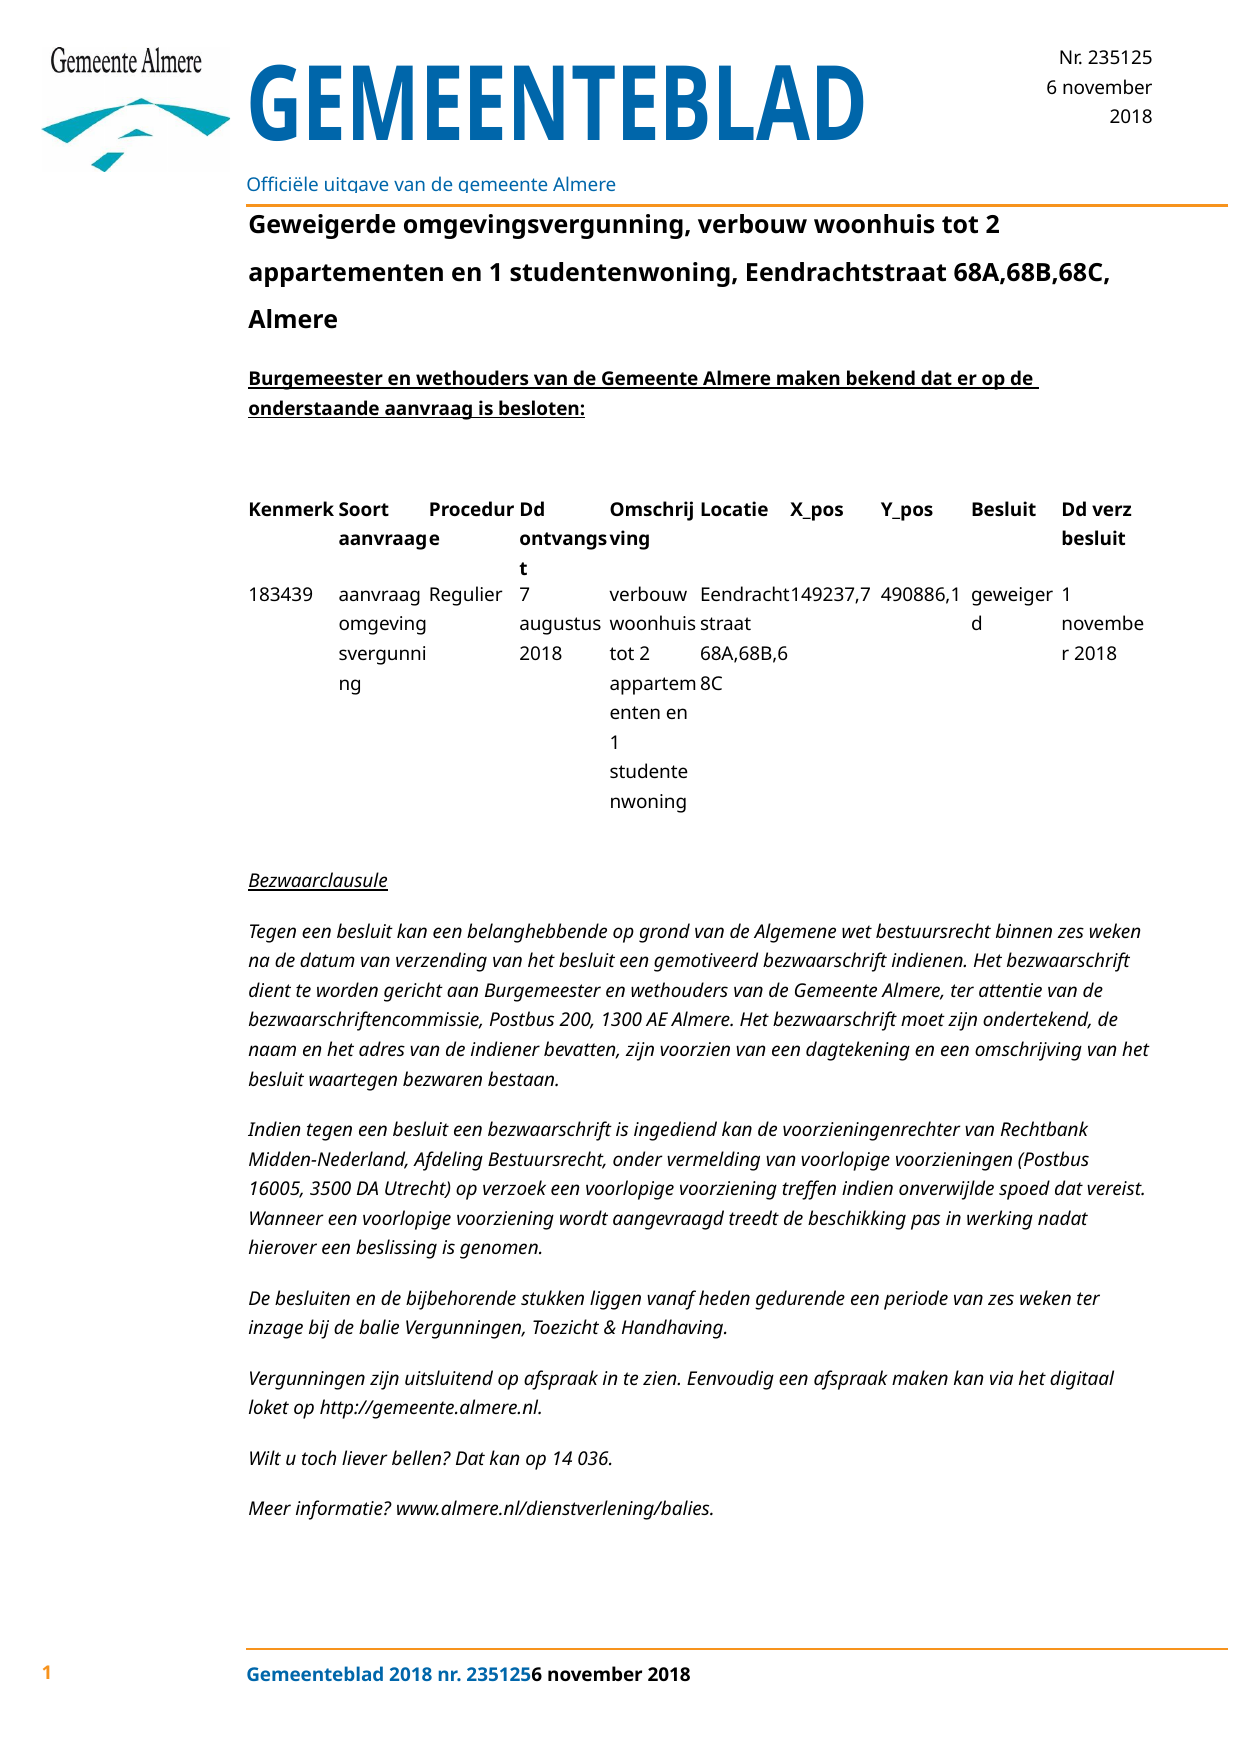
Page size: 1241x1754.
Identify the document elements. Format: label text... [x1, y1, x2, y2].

table_cell 183439 [248, 581, 338, 814]
table_cell verbouw woonhuis tot 2 appartementen en 1 studentenwoning [609, 581, 700, 814]
table_cell aanvraag omgevingsvergunning [338, 581, 429, 814]
text De besluiten en de bijbehorende stukken liggen vanaf heden gedurende een periode van zes weken ter inzage bij de balie Vergunningen, Toezicht & Handhaving. [248, 1285, 1152, 1340]
table_header Locatie [700, 496, 790, 581]
table_cell 7 augustus 2018 [519, 581, 609, 814]
text Vergunningen zijn uitsluitend op afspraak in te zien. Eenvoudig een afspraak maken kan via het digitaal loket op http://gemeente.almere.nl. [248, 1365, 1152, 1420]
table_cell geweigerd [971, 581, 1061, 814]
table_header Soort aanvraag [338, 496, 429, 581]
table_header Procedure [429, 496, 519, 581]
table_header Besluit [971, 496, 1061, 581]
table_cell 490886,1 [881, 581, 971, 814]
text Indien tegen een besluit een bezwaarschrift is ingediend kan de voorzieningenrechter van Rechtbank Midden-Nederland, Afdeling Bestuursrecht, onder vermelding van voorlopige voorzieningen (Postbus 16005, 3500 DA Utrecht) op verzoek een voorlopige voorziening treffen indien onverwijlde spoed dat vereist. Wanneer een voorlopige voorziening wordt aangevraagd treedt de beschikking pas in werking nadat hierover een beslissing is genomen. [248, 1116, 1152, 1260]
text Tegen een besluit kan een belanghebbende op grond van de Algemene wet bestuursrecht binnen zes weken na de datum van verzending van het besluit een gemotiveerd bezwaarschrift indienen. Het bezwaarschrift dient te worden gericht aan Burgemeester en wethouders van de Gemeente Almere, ter attentie van de bezwaarschriftencommissie, Postbus 200, 1300 AE Almere. Het bezwaarschrift moet zijn ondertekend, de naam en het adres van de indiener bevatten, zijn voorzien van een dagtekening en een omschrijving van het besluit waartegen bezwaren bestaan. [248, 918, 1152, 1091]
table_cell 1 november 2018 [1061, 581, 1152, 814]
table_header Dd ontvangst [519, 496, 609, 581]
table_header Y_pos [881, 496, 971, 581]
picture [41, 47, 231, 172]
text Wilt u toch liever bellen? Dat kan op 14 036. [248, 1445, 1152, 1471]
table_header Kenmerk [248, 496, 338, 581]
text Meer informatie? www.almere.nl/dienstverlening/balies. [248, 1495, 1152, 1521]
text Burgemeester en wethouders van de Gemeente Almere maken bekend dat er op de onderstaande aanvraag is besloten: [248, 366, 1152, 421]
table_cell Eendrachtstraat 68A,68B,68C [700, 581, 790, 814]
table_cell 149237,7 [790, 581, 881, 814]
text Geweigerde omgevingsvergunning, verbouw woonhuis tot 2 appartementen en 1 studentenwoning, Eendrachtstraat 68A,68B,68C, Almere [248, 207, 1152, 336]
table_header Omschrijving [609, 496, 700, 581]
table_header Dd verz besluit [1061, 496, 1152, 581]
text Bezwaarclausule [248, 867, 1152, 893]
table_header X_pos [790, 496, 881, 581]
table_cell Regulier [429, 581, 519, 814]
